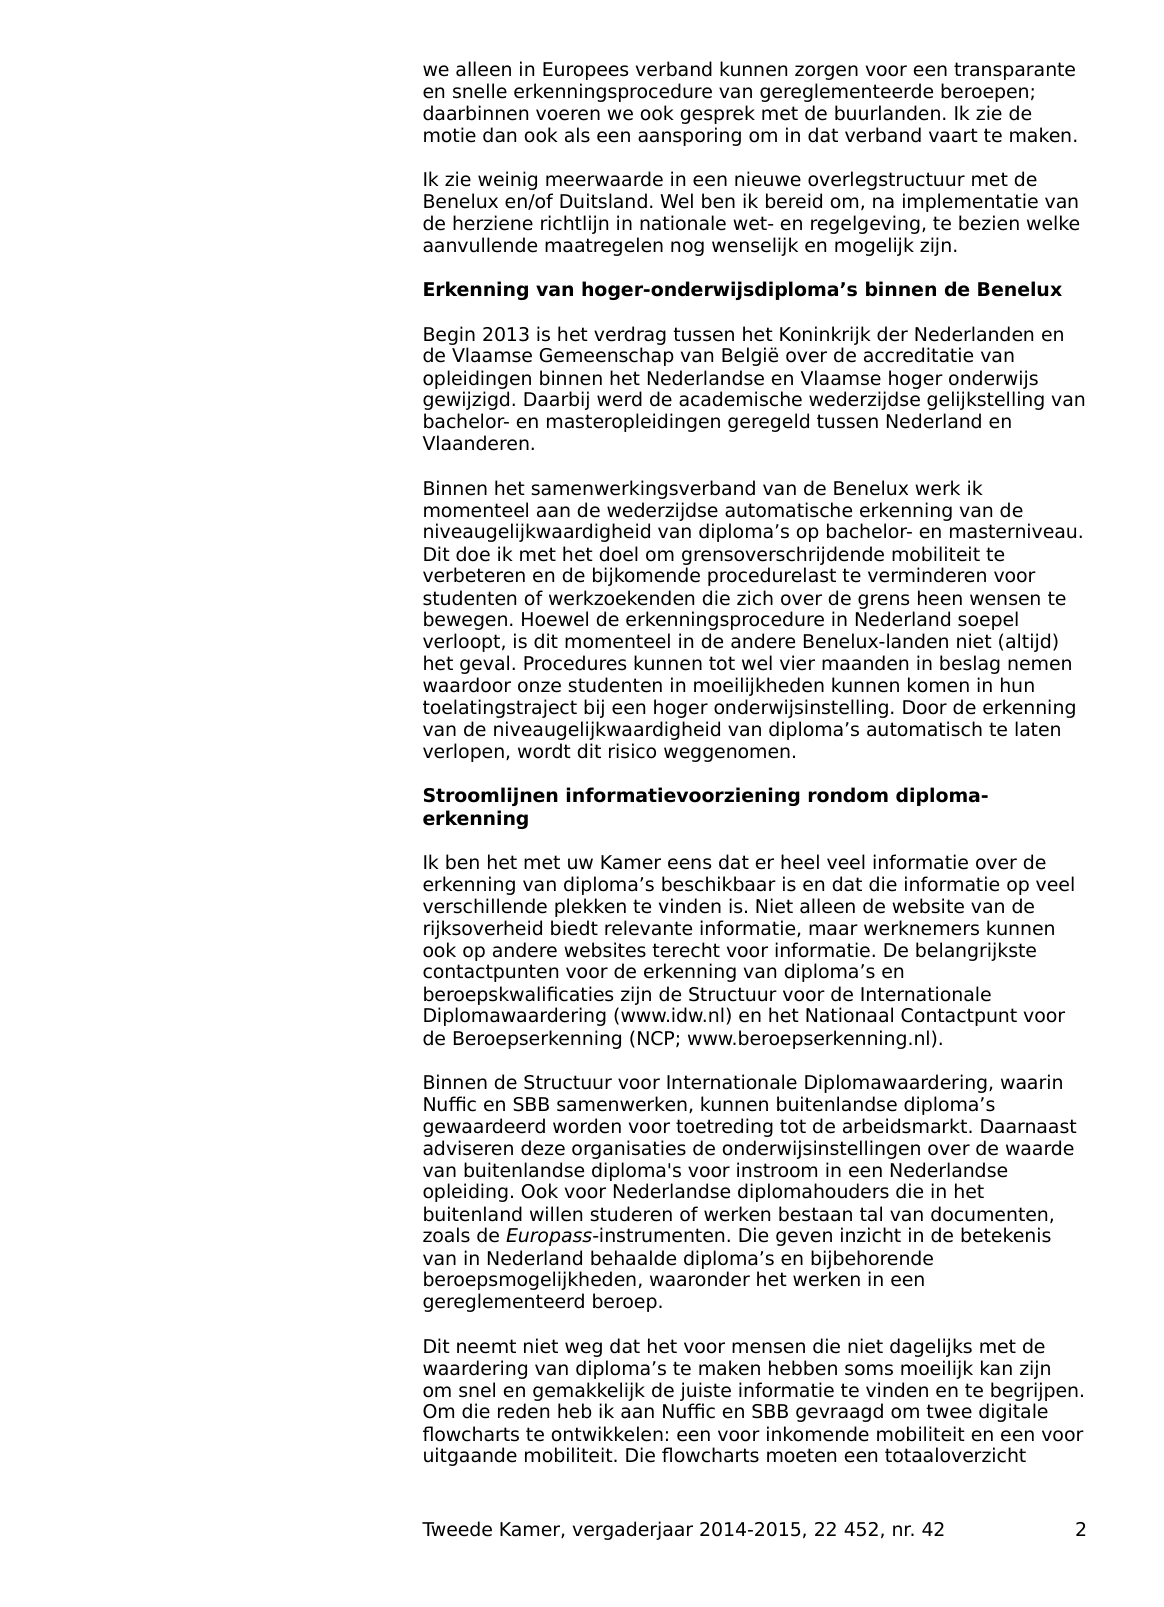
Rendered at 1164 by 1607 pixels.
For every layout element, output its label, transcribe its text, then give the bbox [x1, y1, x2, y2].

text Dit neemt niet weg dat het voor mensen die niet dagelijks met de waardering van diploma’s te maken hebben soms moeilijk kan zijn om snel en gemakkelijk de juiste informatie te vinden en te begrijpen. Om die reden heb ik aan Nuffic en SBB gevraagd om twee digitale flowcharts te ontwikkelen: een voor inkomende mobiliteit en een voor uitgaande mobiliteit. Die flowcharts moeten een totaaloverzicht [422, 1336, 1087, 1467]
subtitle Stroomlijnen informatievoorziening rondom diploma-erkenning [422, 785, 1087, 829]
text Ik ben het met uw Kamer eens dat er heel veel informatie over de erkenning van diploma’s beschikbaar is en dat die informatie op veel verschillende plekken te vinden is. Niet alleen de website van de rijksoverheid biedt relevante informatie, maar werknemers kunnen ook op andere websites terecht voor informatie. De belangrijkste contactpunten voor de erkenning van diploma’s en beroepskwalificaties zijn de Structuur voor de Internationale Diplomawaardering (www.idw.nl) en het Nationaal Contactpunt voor de Beroepserkenning (NCP; www.beroepserkenning.nl). [422, 852, 1087, 1049]
text Begin 2013 is het verdrag tussen het Koninkrijk der Nederlanden en de Vlaamse Gemeenschap van België over de accreditatie van opleidingen binnen het Nederlandse en Vlaamse hoger onderwijs gewijzigd. Daarbij werd de academische wederzijdse gelijkstelling van bachelor- en masteropleidingen geregeld tussen Nederland en Vlaanderen. [422, 323, 1087, 455]
text we alleen in Europees verband kunnen zorgen voor een transparante en snelle erkenningsprocedure van gereglementeerde beroepen; daarbinnen voeren we ook gesprek met de buurlanden. Ik zie de motie dan ook als een aansporing om in dat verband vaart te maken. [422, 59, 1087, 147]
subtitle Erkenning van hoger-onderwijsdiploma’s binnen de Benelux [422, 279, 1087, 301]
text Binnen het samenwerkingsverband van de Benelux werk ik momenteel aan de wederzijdse automatische erkenning van de niveaugelijkwaardigheid van diploma’s op bachelor- en masterniveau. Dit doe ik met het doel om grensoverschrijdende mobiliteit te verbeteren en de bijkomende procedurelast te verminderen voor studenten of werkzoekenden die zich over de grens heen wensen te bewegen. Hoewel de erkenningsprocedure in Nederland soepel verloopt, is dit momenteel in de andere Benelux-landen niet (altijd) het geval. Procedures kunnen tot wel vier maanden in beslag nemen waardoor onze studenten in moeilijkheden kunnen komen in hun toelatingstraject bij een hoger onderwijsinstelling. Door de erkenning van de niveaugelijkwaardigheid van diploma’s automatisch te laten verlopen, wordt dit risico weggenomen. [422, 477, 1087, 763]
text Binnen de Structuur voor Internationale Diplomawaardering, waarin Nuffic en SBB samenwerken, kunnen buitenlandse diploma’s gewaardeerd worden voor toetreding tot de arbeidsmarkt. Daarnaast adviseren deze organisaties de onderwijsinstellingen over de waarde van buitenlandse diploma's voor instroom in een Nederlandse opleiding. Ook voor Nederlandse diplomahouders die in het buitenland willen studeren of werken bestaan tal van documenten, zoals de Europass-instrumenten. Die geven inzicht in de betekenis van in Nederland behaalde diploma’s en bijbehorende beroepsmogelijkheden, waaronder het werken in een gereglementeerd beroep. [422, 1072, 1087, 1313]
text Ik zie weinig meerwaarde in een nieuwe overlegstructuur met de Benelux en/of Duitsland. Wel ben ik bereid om, na implementatie van de herziene richtlijn in nationale wet- en regelgeving, te bezien welke aanvullende maatregelen nog wenselijk en mogelijk zijn. [422, 169, 1087, 257]
